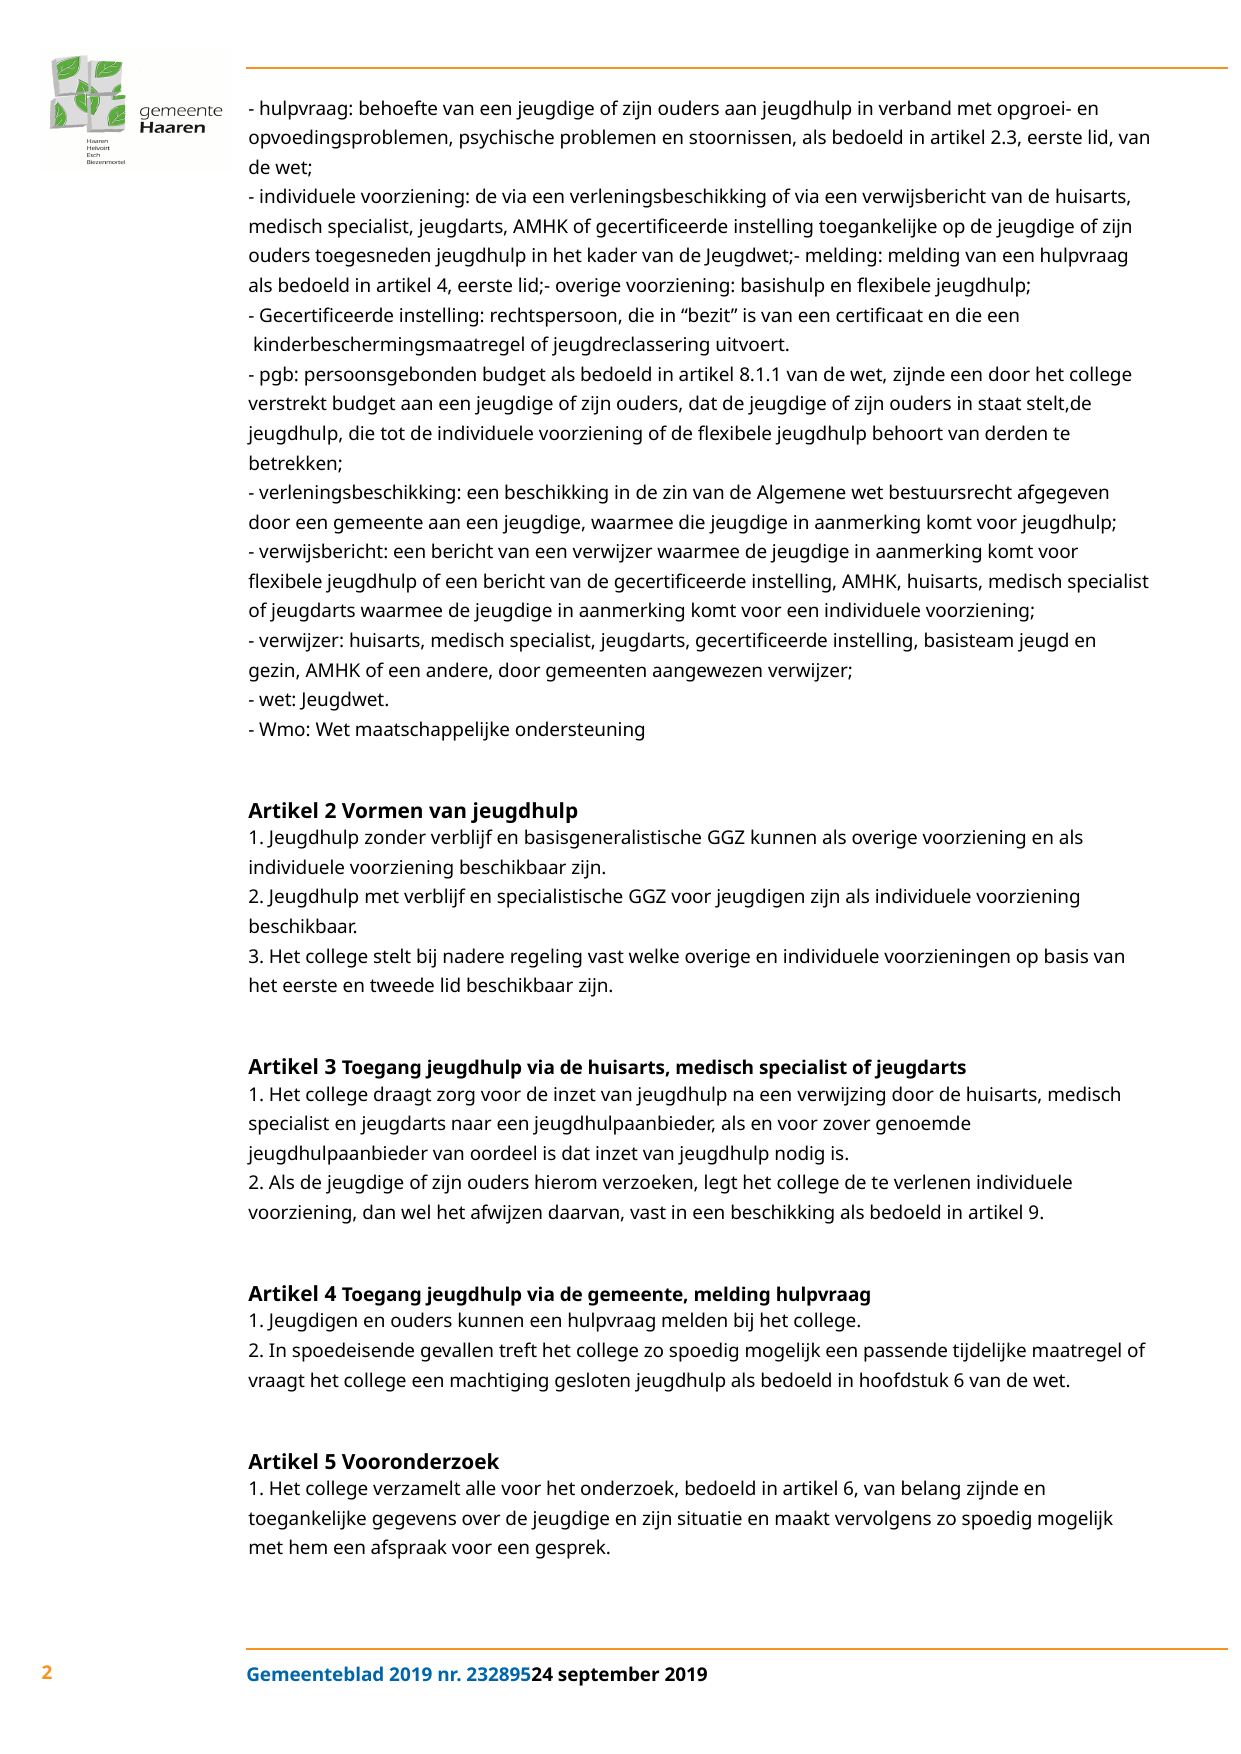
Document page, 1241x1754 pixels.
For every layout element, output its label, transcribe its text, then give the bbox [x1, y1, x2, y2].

text 1. Het college draagt zorg voor de inzet van jeugdhulp na een verwijzing door de huisarts, medisch specialist en jeugdarts naar een jeugdhulpaanbieder, als en voor zover genoemde jeugdhulpaanbieder van oordeel is dat inzet van jeugdhulp nodig is. [248, 1081, 1152, 1166]
text 2. In spoedeisende gevallen treft het college zo spoedig mogelijk een passende tijdelijke maatregel of vraagt het college een machtiging gesloten jeugdhulp als bedoeld in hoofdstuk 6 van de wet. [248, 1337, 1152, 1392]
text 1. Jeugdigen en ouders kunnen een hulpvraag melden bij het college. [248, 1308, 1152, 1333]
text kinderbeschermingsmaatregel of jeugdreclassering uitvoert. [248, 331, 1152, 357]
text - wet: Jeugdwet. [248, 686, 1152, 712]
text - individuele voorziening: de via een verleningsbeschikking of via een verwijsbericht van de huisarts, medisch specialist, jeugdarts, AMHK of gecertificeerde instelling toegankelijke op de jeugdige of zijn ouders toegesneden jeugdhulp in het kader van de Jeugdwet;- melding: melding van een hulpvraag als bedoeld in artikel 4, eerste lid;- overige voorziening: basishulp en flexibele jeugdhulp; [248, 183, 1152, 298]
text Artikel 3 Toegang jeugdhulp via de huisarts, medisch specialist of jeugdarts [248, 1052, 1152, 1081]
text 2. Jeugdhulp met verblijf en specialistische GGZ voor jeugdigen zijn als individuele voorziening beschikbaar. [248, 884, 1152, 939]
text - verleningsbeschikking: een beschikking in de zin van de Algemene wet bestuursrecht afgegeven door een gemeente aan een jeugdige, waarmee die jeugdige in aanmerking komt voor jeugdhulp; [248, 479, 1152, 535]
text - Wmo: Wet maatschappelijke ondersteuning [248, 716, 1152, 742]
text - pgb: persoonsgebonden budget als bedoeld in artikel 8.1.1 van de wet, zijnde een door het college verstrekt budget aan een jeugdige of zijn ouders, dat de jeugdige of zijn ouders in staat stelt,de jeugdhulp, die tot de individuele voorziening of de flexibele jeugdhulp behoort van derden te betrekken; [248, 361, 1152, 476]
text - verwijsbericht: een bericht van een verwijzer waarmee de jeugdige in aanmerking komt voor flexibele jeugdhulp of een bericht van de gecertificeerde instelling, AMHK, huisarts, medisch specialist of jeugdarts waarmee de jeugdige in aanmerking komt voor een individuele voorziening; [248, 538, 1152, 623]
text 3. Het college stelt bij nadere regeling vast welke overige en individuele voorzieningen op basis van het eerste en tweede lid beschikbaar zijn. [248, 943, 1152, 998]
text - verwijzer: huisarts, medisch specialist, jeugdarts, gecertificeerde instelling, basisteam jeugd en gezin, AMHK of een andere, door gemeenten aangewezen verwijzer; [248, 627, 1152, 683]
picture [41, 47, 231, 172]
text 1. Jeugdhulp zonder verblijf en basisgeneralistische GGZ kunnen als overige voorziening en als individuele voorziening beschikbaar zijn. [248, 824, 1152, 880]
text - hulpvraag: behoefte van een jeugdige of zijn ouders aan jeugdhulp in verband met opgroei- en opvoedingsproblemen, psychische problemen en stoornissen, als bedoeld in artikel 2.3, eerste lid, van de wet; [248, 95, 1152, 180]
text 2. Als de jeugdige of zijn ouders hierom verzoeken, legt het college de te verlenen individuele voorziening, dan wel het afwijzen daarvan, vast in een beschikking als bedoeld in artikel 9. [248, 1169, 1152, 1225]
text Artikel 4 Toegang jeugdhulp via de gemeente, melding hulpvraag [248, 1279, 1152, 1308]
text Artikel 5 Vooronderzoek [248, 1447, 1152, 1475]
text 1. Het college verzamelt alle voor het onderzoek, bedoeld in artikel 6, van belang zijnde en toegankelijke gegevens over de jeugdige en zijn situatie en maakt vervolgens zo spoedig mogelijk met hem een afspraak voor een gesprek. [248, 1475, 1152, 1560]
text - Gecertificeerde instelling: rechtspersoon, die in “bezit” is van een certificaat en die een [248, 302, 1152, 328]
text Artikel 2 Vormen van jeugdhulp [248, 796, 1152, 824]
